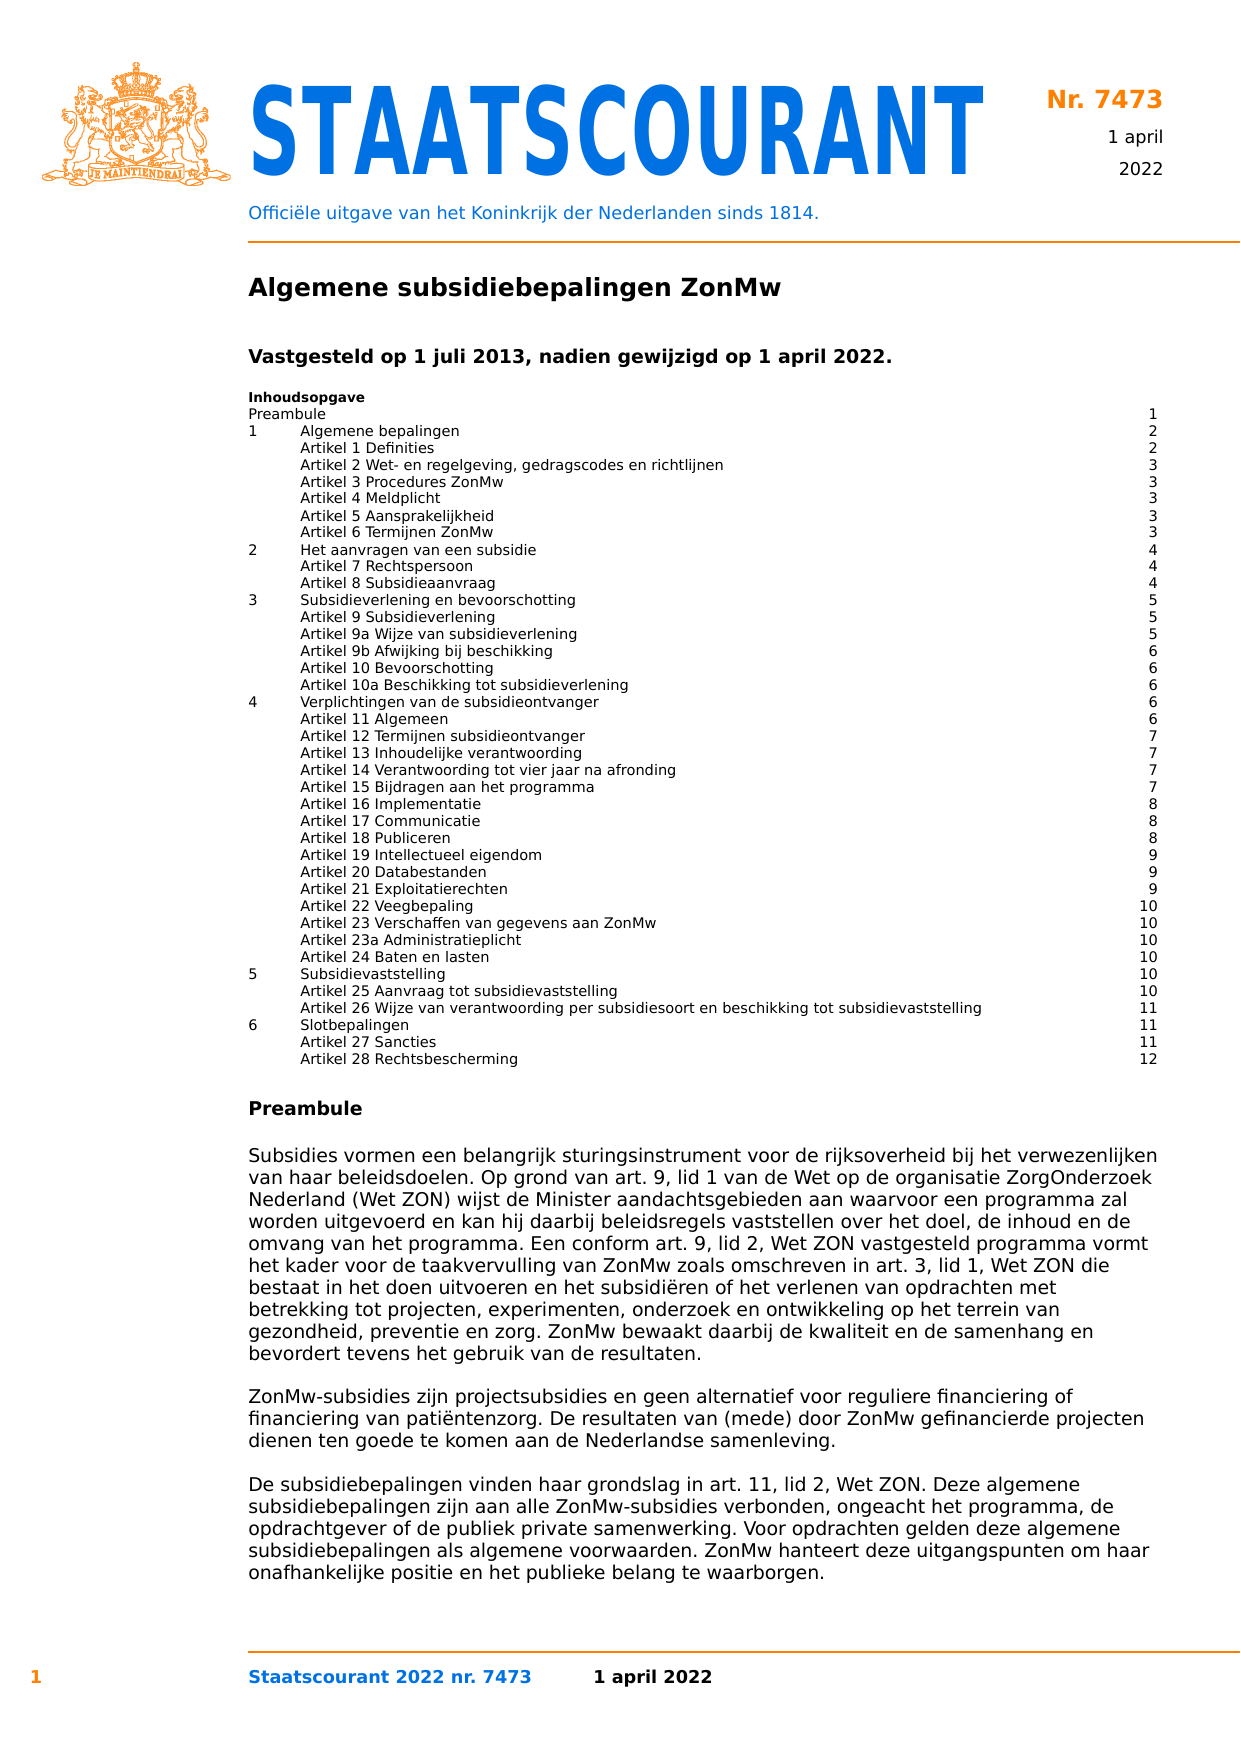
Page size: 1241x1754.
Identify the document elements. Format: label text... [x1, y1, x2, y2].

table_cell [248, 762, 294, 779]
table_cell 2022 [998, 153, 1240, 203]
table_cell Artikel 11 Algemeen [294, 711, 1061, 728]
table_cell 8 [1061, 813, 1163, 830]
table_cell 1 [1061, 406, 1163, 422]
table_cell 3 [1061, 508, 1163, 524]
table_cell [248, 524, 294, 541]
table_cell 3 [248, 592, 294, 609]
subtitle Preambule [248, 1098, 1163, 1120]
table_cell Artikel 5 Aansprakelijkheid [294, 508, 1061, 524]
table_cell 2 [1061, 423, 1163, 439]
table_cell 3 [1061, 456, 1163, 473]
table_cell Slotbepalingen [294, 1017, 1061, 1034]
table_cell Artikel 20 Databestanden [294, 864, 1061, 881]
text De subsidiebepalingen vinden haar grondslag in art. 11, lid 2, Wet ZON. Deze algemene subsidiebepalingen zijn aan alle ZonMw-subsidies verbonden, ongeacht het programma, de opdrachtgever of de publiek private samenwerking. Voor opdrachten gelden deze algemene subsidiebepalingen als algemene voorwaarden. ZonMw hanteert deze uitgangspunten om haar onafhankelijke positie en het publieke belang te waarborgen. [248, 1474, 1163, 1584]
table_cell 9 [1061, 881, 1163, 898]
table_cell Artikel 28 Rechtsbescherming [294, 1051, 1061, 1068]
table_cell 5 [248, 966, 294, 983]
table_cell [248, 949, 294, 966]
table_cell Artikel 24 Baten en lasten [294, 949, 1061, 966]
table_cell Artikel 4 Meldplicht [294, 490, 1061, 507]
table_cell Verplichtingen van de subsidieontvanger [294, 694, 1061, 711]
table_header [25, 62, 248, 241]
table_cell Artikel 7 Rechtspersoon [294, 558, 1061, 575]
table_cell [248, 813, 294, 830]
table_cell 12 [1061, 1051, 1163, 1068]
table_cell 2 [1061, 440, 1163, 456]
table_cell 5 [1061, 592, 1163, 609]
table_header STAATSCOURANT [248, 62, 998, 203]
text Subsidies vormen een belangrijk sturingsinstrument voor de rijksoverheid bij het verwezenlijken van haar beleidsdoelen. Op grond van art. 9, lid 1 van de Wet op de organisatie ZorgOnderzoek Nederland (Wet ZON) wijst de Minister aandachtsgebieden aan waarvoor een programma zal worden uitgevoerd en kan hij daarbij beleidsregels vaststellen over het doel, de inhoud en de omvang van het programma. Een conform art. 9, lid 2, Wet ZON vastgesteld programma vormt het kader voor de taakvervulling van ZonMw zoals omschreven in art. 3, lid 1, Wet ZON die bestaat in het doen uitvoeren en het subsidiëren of het verlenen van opdrachten met betrekking tot projecten, experimenten, onderzoek en ontwikkeling op het terrein van gezondheid, preventie en zorg. ZonMw bewaakt daarbij de kwaliteit en de samenhang en bevordert tevens het gebruik van de resultaten. [248, 1145, 1163, 1364]
table_cell 3 [1061, 524, 1163, 541]
table_cell Artikel 27 Sancties [294, 1034, 1061, 1051]
table_cell 8 [1061, 830, 1163, 847]
table_cell 1 [248, 423, 294, 439]
table_cell 3 [1061, 490, 1163, 507]
table_cell [248, 677, 294, 694]
table_cell 5 [1061, 626, 1163, 643]
table_cell [248, 660, 294, 677]
table_cell [248, 558, 294, 575]
table_cell [248, 830, 294, 847]
table_cell Artikel 23 Verschaffen van gegevens aan ZonMw [294, 915, 1061, 932]
table_cell [248, 728, 294, 745]
table_cell 8 [1061, 796, 1163, 813]
table_header Nr. 7473 [998, 62, 1240, 121]
table_cell Artikel 14 Verantwoording tot vier jaar na afronding [294, 762, 1061, 779]
table_cell 7 [1061, 762, 1163, 779]
table_cell Artikel 9b Afwijking bij beschikking [294, 643, 1061, 660]
table_cell [248, 711, 294, 728]
table_cell [248, 490, 294, 507]
table_cell 6 [1061, 660, 1163, 677]
table_cell 6 [248, 1017, 294, 1034]
table_cell 6 [1061, 711, 1163, 728]
table_cell 9 [1061, 864, 1163, 881]
table_cell [248, 474, 294, 490]
table_cell Subsidieverlening en bevoorschotting [294, 592, 1061, 609]
table_cell Artikel 9 Subsidieverlening [294, 609, 1061, 626]
table_cell Artikel 21 Exploitatierechten [294, 881, 1061, 898]
table_cell 6 [1061, 694, 1163, 711]
subtitle Algemene subsidiebepalingen ZonMw [248, 273, 1163, 302]
table_cell [248, 626, 294, 643]
table_cell [248, 881, 294, 898]
table_cell 6 [1061, 677, 1163, 694]
table_cell Artikel 17 Communicatie [294, 813, 1061, 830]
table_cell 11 [1061, 1000, 1163, 1017]
table_cell 2 [248, 541, 294, 558]
table_cell [248, 609, 294, 626]
table_cell [248, 1000, 294, 1017]
table_cell Artikel 15 Bijdragen aan het programma [294, 779, 1061, 796]
text Vastgesteld op 1 juli 2013, nadien gewijzigd op 1 april 2022. [248, 346, 1163, 368]
table_cell 10 [1061, 932, 1163, 949]
table_cell Artikel 22 Veegbepaling [294, 898, 1061, 915]
table_cell 7 [1061, 779, 1163, 796]
table_cell 1 april [998, 121, 1240, 153]
table_cell 10 [1061, 949, 1163, 966]
table_cell 10 [1061, 966, 1163, 983]
table_cell Artikel 25 Aanvraag tot subsidievaststelling [294, 983, 1061, 1000]
table_cell 5 [1061, 609, 1163, 626]
table_cell 10 [1061, 915, 1163, 932]
table_cell Artikel 10a Beschikking tot subsidieverlening [294, 677, 1061, 694]
table_cell Algemene bepalingen [294, 423, 1061, 439]
table_cell 7 [1061, 728, 1163, 745]
table_cell Artikel 1 Definities [294, 440, 1061, 456]
table_cell Artikel 6 Termijnen ZonMw [294, 524, 1061, 541]
table_cell [248, 847, 294, 864]
table_cell Artikel 2 Wet- en regelgeving, gedragscodes en richtlijnen [294, 456, 1061, 473]
table_cell Preambule [248, 406, 1061, 422]
table_cell Artikel 26 Wijze van verantwoording per subsidiesoort en beschikking tot subsidievaststelling [294, 1000, 1061, 1017]
table_cell [248, 915, 294, 932]
table_cell Artikel 3 Procedures ZonMw [294, 474, 1061, 490]
table_cell 4 [1061, 541, 1163, 558]
table_cell Artikel 13 Inhoudelijke verantwoording [294, 745, 1061, 762]
table_cell Het aanvragen van een subsidie [294, 541, 1061, 558]
table_cell 10 [1061, 983, 1163, 1000]
table_cell 11 [1061, 1034, 1163, 1051]
table_cell [248, 440, 294, 456]
table_cell 4 [248, 694, 294, 711]
table_cell 6 [1061, 643, 1163, 660]
table_cell [248, 932, 294, 949]
table_cell [248, 745, 294, 762]
table_cell 7 [1061, 745, 1163, 762]
table_cell 3 [1061, 474, 1163, 490]
table_cell Subsidievaststelling [294, 966, 1061, 983]
table_cell [248, 575, 294, 592]
table_cell Artikel 12 Termijnen subsidieontvanger [294, 728, 1061, 745]
table_cell 11 [1061, 1017, 1163, 1034]
table_header Inhoudsopgave [248, 390, 1163, 406]
table_cell 9 [1061, 847, 1163, 864]
table_cell [248, 864, 294, 881]
table_cell 4 [1061, 558, 1163, 575]
text ZonMw-subsidies zijn projectsubsidies en geen alternatief voor reguliere financiering of financiering van patiëntenzorg. De resultaten van (mede) door ZonMw gefinancierde projecten dienen ten goede te komen aan de Nederlandse samenleving. [248, 1386, 1163, 1452]
table_cell [248, 508, 294, 524]
picture [41, 62, 231, 186]
table_cell [248, 456, 294, 473]
table_cell Artikel 18 Publiceren [294, 830, 1061, 847]
table_cell Artikel 19 Intellectueel eigendom [294, 847, 1061, 864]
table_cell Artikel 23a Administratieplicht [294, 932, 1061, 949]
table_cell Artikel 10 Bevoorschotting [294, 660, 1061, 677]
table_cell [248, 796, 294, 813]
table_cell [248, 983, 294, 1000]
table_cell Officiële uitgave van het Koninkrijk der Nederlanden sinds 1814. [248, 203, 1240, 241]
table_cell [248, 1051, 294, 1068]
table_cell 10 [1061, 898, 1163, 915]
table_cell [248, 779, 294, 796]
table_cell 4 [1061, 575, 1163, 592]
table_cell [248, 1034, 294, 1051]
table_cell [248, 643, 294, 660]
table_cell [248, 898, 294, 915]
table_cell Artikel 16 Implementatie [294, 796, 1061, 813]
table_cell Artikel 9a Wijze van subsidieverlening [294, 626, 1061, 643]
table_cell Artikel 8 Subsidieaanvraag [294, 575, 1061, 592]
